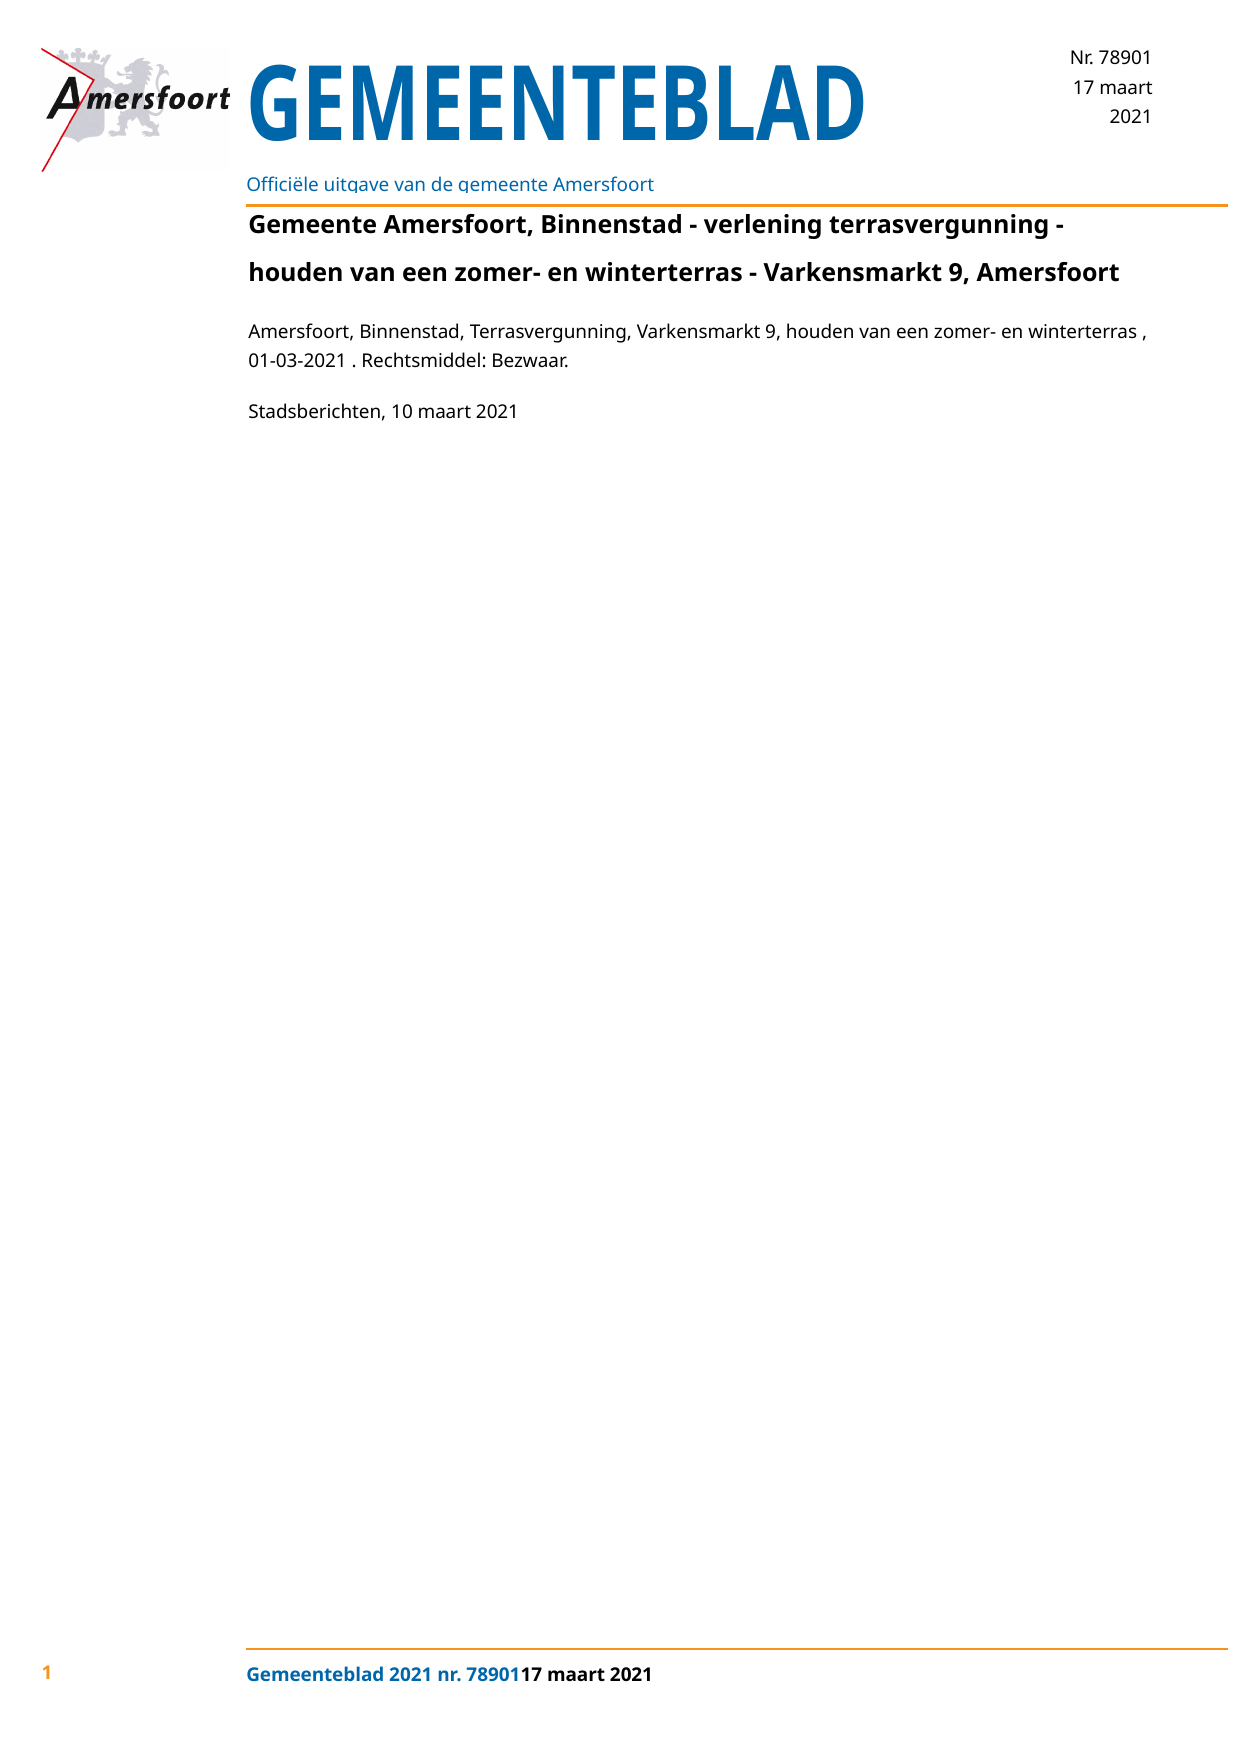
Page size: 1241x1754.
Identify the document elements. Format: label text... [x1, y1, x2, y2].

text Amersfoort, Binnenstad, Terrasvergunning, Varkensmarkt 9, houden van een zomer- en winterterras , 01-03-2021 . Rechtsmiddel: Bezwaar. [248, 318, 1152, 373]
text Gemeente Amersfoort, Binnenstad - verlening terrasvergunning - houden van een zomer- en winterterras - Varkensmarkt 9, Amersfoort [248, 207, 1152, 288]
picture [41, 47, 231, 172]
text Stadsberichten, 10 maart 2021 [248, 398, 1152, 424]
